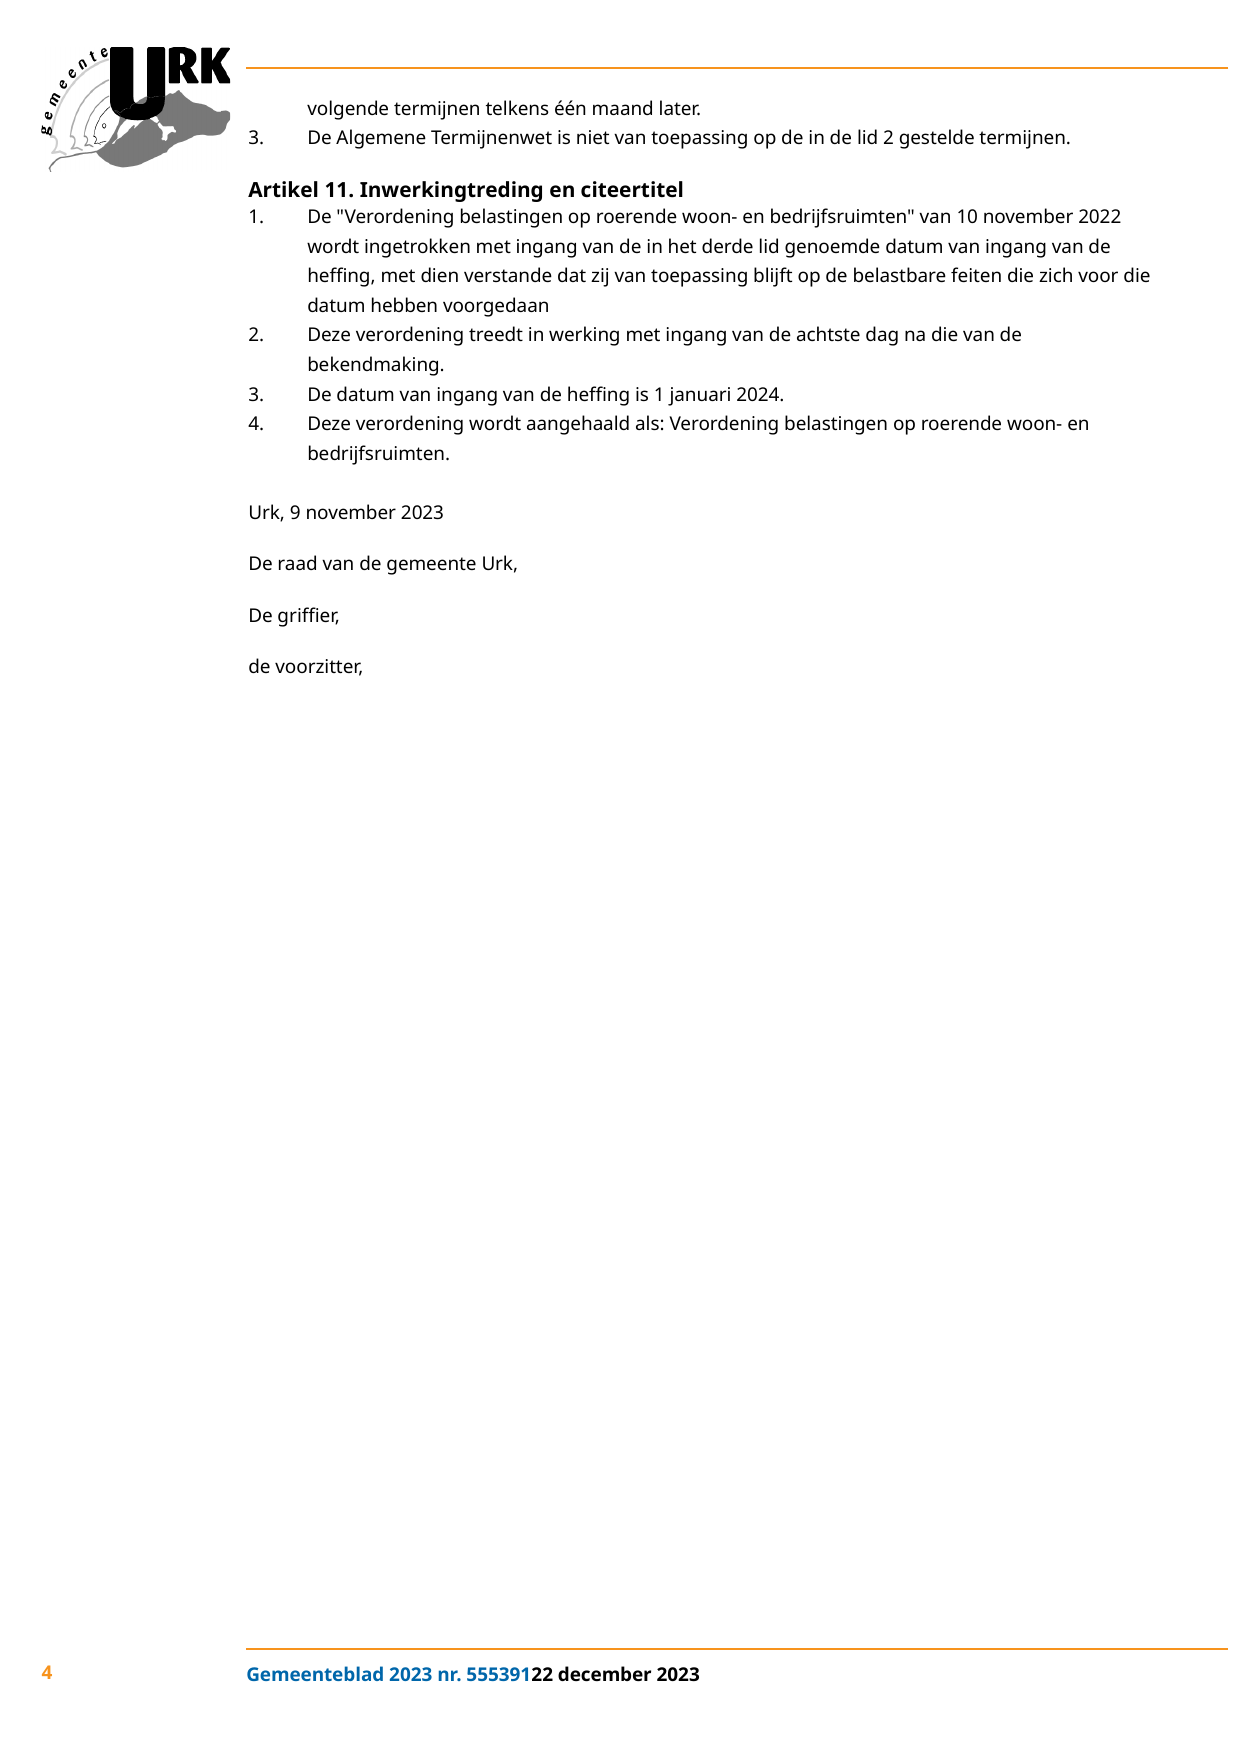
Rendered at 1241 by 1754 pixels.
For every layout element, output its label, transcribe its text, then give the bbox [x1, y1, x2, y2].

list Deze verordening treedt in werking met ingang van de achtste dag na die van de bekendmaking. [248, 322, 1152, 377]
picture [41, 47, 231, 172]
text De raad van de gemeente Urk, [248, 551, 1152, 576]
list Deze verordening wordt aangehaald als: Verordening belastingen op roerende woon- en bedrijfsruimten. [248, 410, 1152, 466]
text De griffier, [248, 602, 1152, 628]
list De Algemene Termijnenwet is niet van toepassing op de in de lid 2 gestelde termijnen. [248, 124, 1152, 150]
list De datum van ingang van de heffing is 1 januari 2024. [248, 381, 1152, 406]
list De "Verordening belastingen op roerende woon- en bedrijfsruimten" van 10 november 2022 wordt ingetrokken met ingang van de in het derde lid genoemde datum van ingang van de heffing, met dien verstande dat zij van toepassing blijft op de belastbare feiten die zich voor die datum hebben voorgedaan [248, 203, 1152, 318]
text Urk, 9 november 2023 [248, 499, 1152, 525]
text Artikel 11. Inwerkingtreding en citeertitel [248, 175, 1152, 203]
list volgende termijnen telkens één maand later. [248, 95, 1152, 121]
text de voorzitter, [248, 653, 1152, 679]
